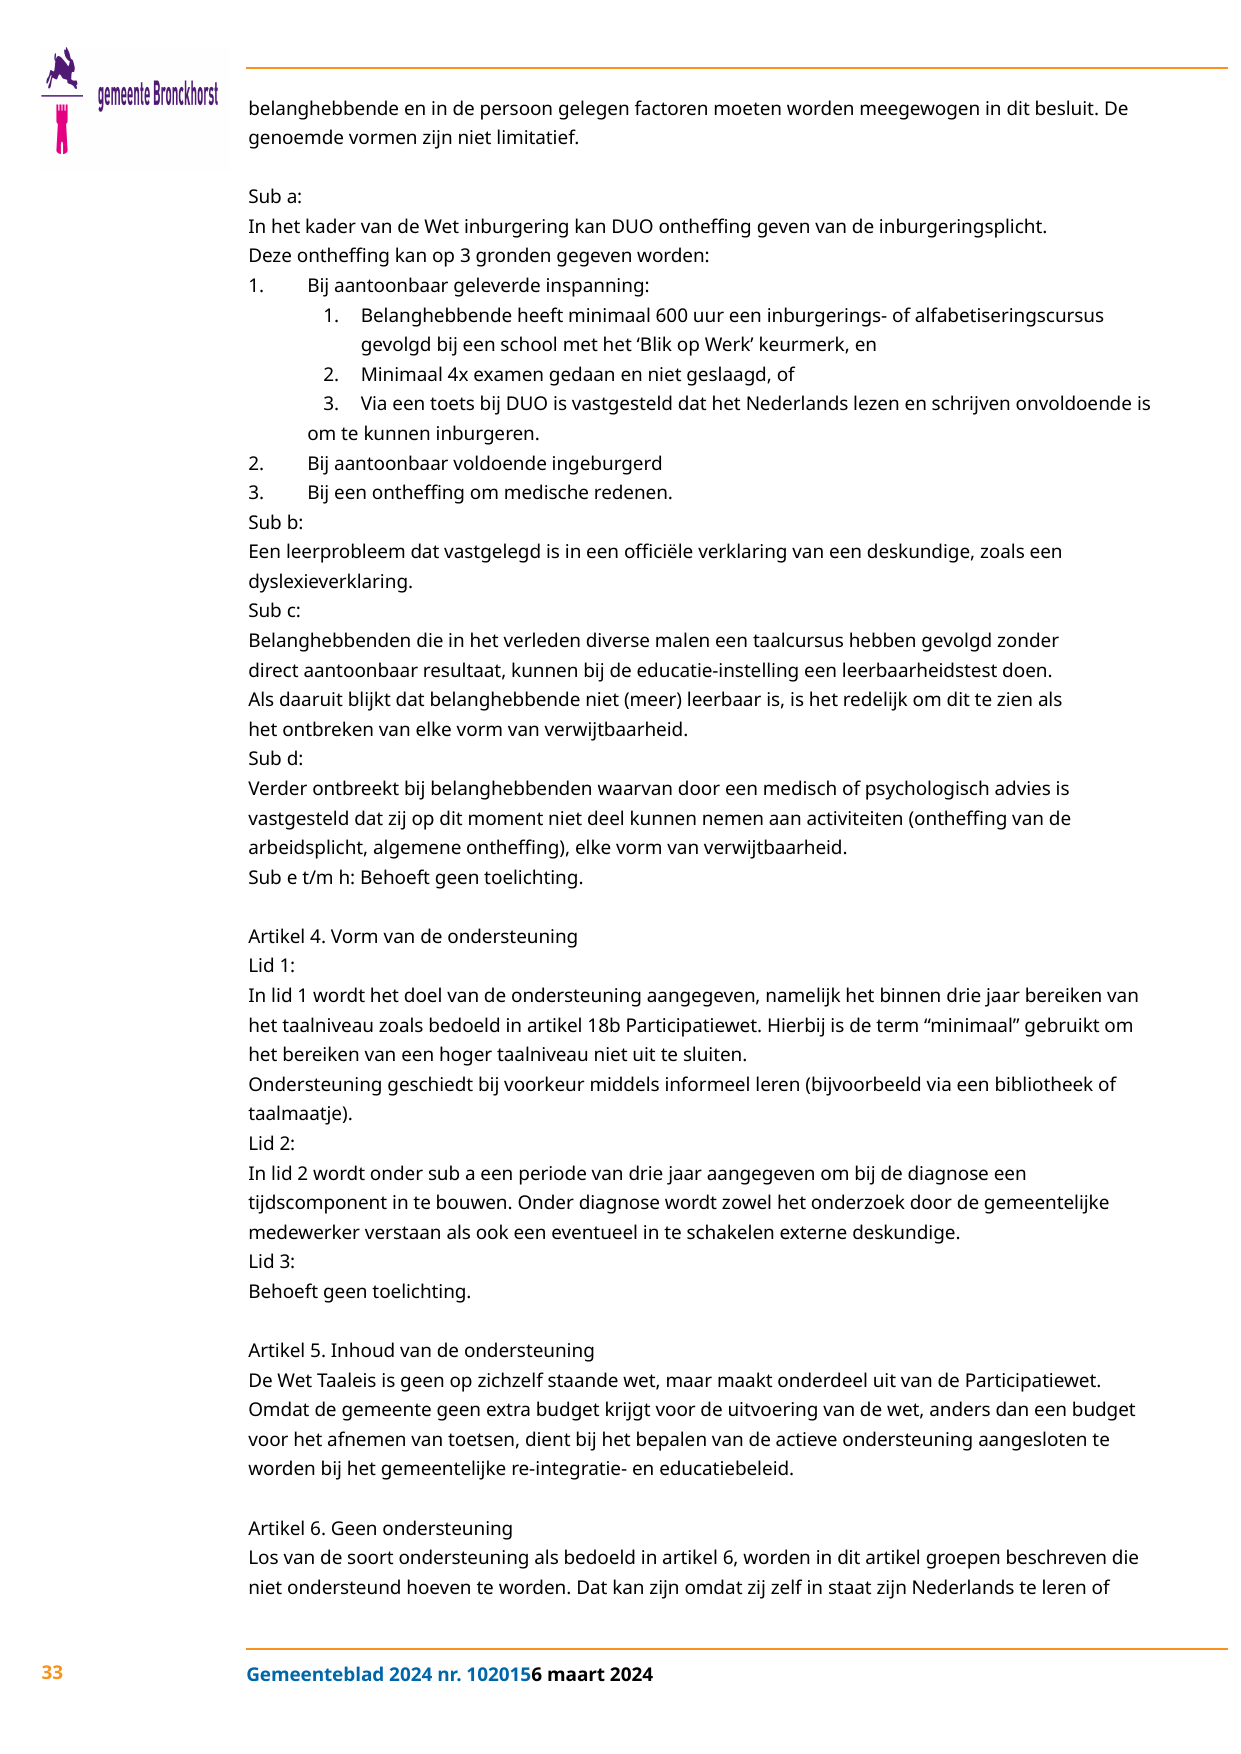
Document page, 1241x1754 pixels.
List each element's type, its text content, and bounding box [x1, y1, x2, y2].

text Belanghebbenden die in het verleden diverse malen een taalcursus hebben gevolgd zonder [248, 627, 1152, 653]
text Deze ontheffing kan op 3 gronden gegeven worden: [248, 243, 1152, 268]
text het ontbreken van elke vorm van verwijtbaarheid. [248, 716, 1152, 742]
text Lid 1: [248, 953, 1152, 978]
text Lid 3: [248, 1248, 1152, 1274]
text Sub d: [248, 746, 1152, 771]
text Artikel 4. Vorm van de ondersteuning [248, 923, 1152, 949]
text arbeidsplicht, algemene ontheffing), elke vorm van verwijtbaarheid. [248, 834, 1152, 860]
text vastgesteld dat zij op dit moment niet deel kunnen nemen aan activiteiten (ontheffing van de [248, 805, 1152, 831]
text Een leerprobleem dat vastgelegd is in een officiële verklaring van een deskundige, zoals een [248, 538, 1152, 564]
text Als daaruit blijkt dat belanghebbende niet (meer) leerbaar is, is het redelijk om dit te zien als [248, 686, 1152, 712]
text Sub c: [248, 598, 1152, 623]
text Verder ontbreekt bij belanghebbenden waarvan door een medisch of psychologisch advies is [248, 775, 1152, 801]
picture [41, 47, 231, 172]
list Belanghebbende heeft minimaal 600 uur een inburgerings- of alfabetiseringscursus gevolgd bij een school met het ‘Blik op Werk’ keurmerk, en [323, 302, 1152, 357]
text Sub e t/m h: Behoeft geen toelichting. [248, 864, 1152, 890]
text direct aantoonbaar resultaat, kunnen bij de educatie-instelling een leerbaarheidstest doen. [248, 657, 1152, 683]
text In lid 2 wordt onder sub a een periode van drie jaar aangegeven om bij de diagnose een tijdscomponent in te bouwen. Onder diagnose wordt zowel het onderzoek door de gemeentelijke medewerker verstaan als ook een eventueel in te schakelen externe deskundige. [248, 1160, 1152, 1245]
text Los van de soort ondersteuning als bedoeld in artikel 6, worden in dit artikel groepen beschreven die niet ondersteund hoeven te worden. Dat kan zijn omdat zij zelf in staat zijn Nederlands te leren of [248, 1544, 1152, 1600]
text Sub b: [248, 509, 1152, 535]
list Minimaal 4x examen gedaan en niet geslaagd, of [323, 361, 1152, 387]
list om te kunnen inburgeren. [248, 420, 1152, 446]
text Lid 2: [248, 1130, 1152, 1156]
text Artikel 5. Inhoud van de ondersteuning [248, 1337, 1152, 1363]
list Via een toets bij DUO is vastgesteld dat het Nederlands lezen en schrijven onvoldoende is [323, 391, 1152, 416]
text belanghebbende en in de persoon gelegen factoren moeten worden meegewogen in dit besluit. De genoemde vormen zijn niet limitatief. [248, 95, 1152, 150]
list Bij aantoonbaar geleverde inspanning: [248, 272, 1152, 298]
text Sub a: [248, 183, 1152, 209]
text De Wet Taaleis is geen op zichzelf staande wet, maar maakt onderdeel uit van de Participatiewet. Omdat de gemeente geen extra budget krijgt voor de uitvoering van de wet, anders dan een budget voor het afnemen van toetsen, dient bij het bepalen van de actieve ondersteuning aangesloten te worden bij het gemeentelijke re-integratie- en educatiebeleid. [248, 1367, 1152, 1481]
text In lid 1 wordt het doel van de ondersteuning aangegeven, namelijk het binnen drie jaar bereiken van het taalniveau zoals bedoeld in artikel 18b Participatiewet. Hierbij is de term “minimaal” gebruikt om het bereiken van een hoger taalniveau niet uit te sluiten. [248, 982, 1152, 1067]
text Artikel 6. Geen ondersteuning [248, 1515, 1152, 1541]
text Behoeft geen toelichting. [248, 1278, 1152, 1304]
text Ondersteuning geschiedt bij voorkeur middels informeel leren (bijvoorbeeld via een bibliotheek of taalmaatje). [248, 1071, 1152, 1126]
list Bij een ontheffing om medische redenen. [248, 479, 1152, 505]
list Bij aantoonbaar voldoende ingeburgerd [248, 450, 1152, 476]
text In het kader van de Wet inburgering kan DUO ontheffing geven van de inburgeringsplicht. [248, 213, 1152, 239]
text dyslexieverklaring. [248, 568, 1152, 594]
